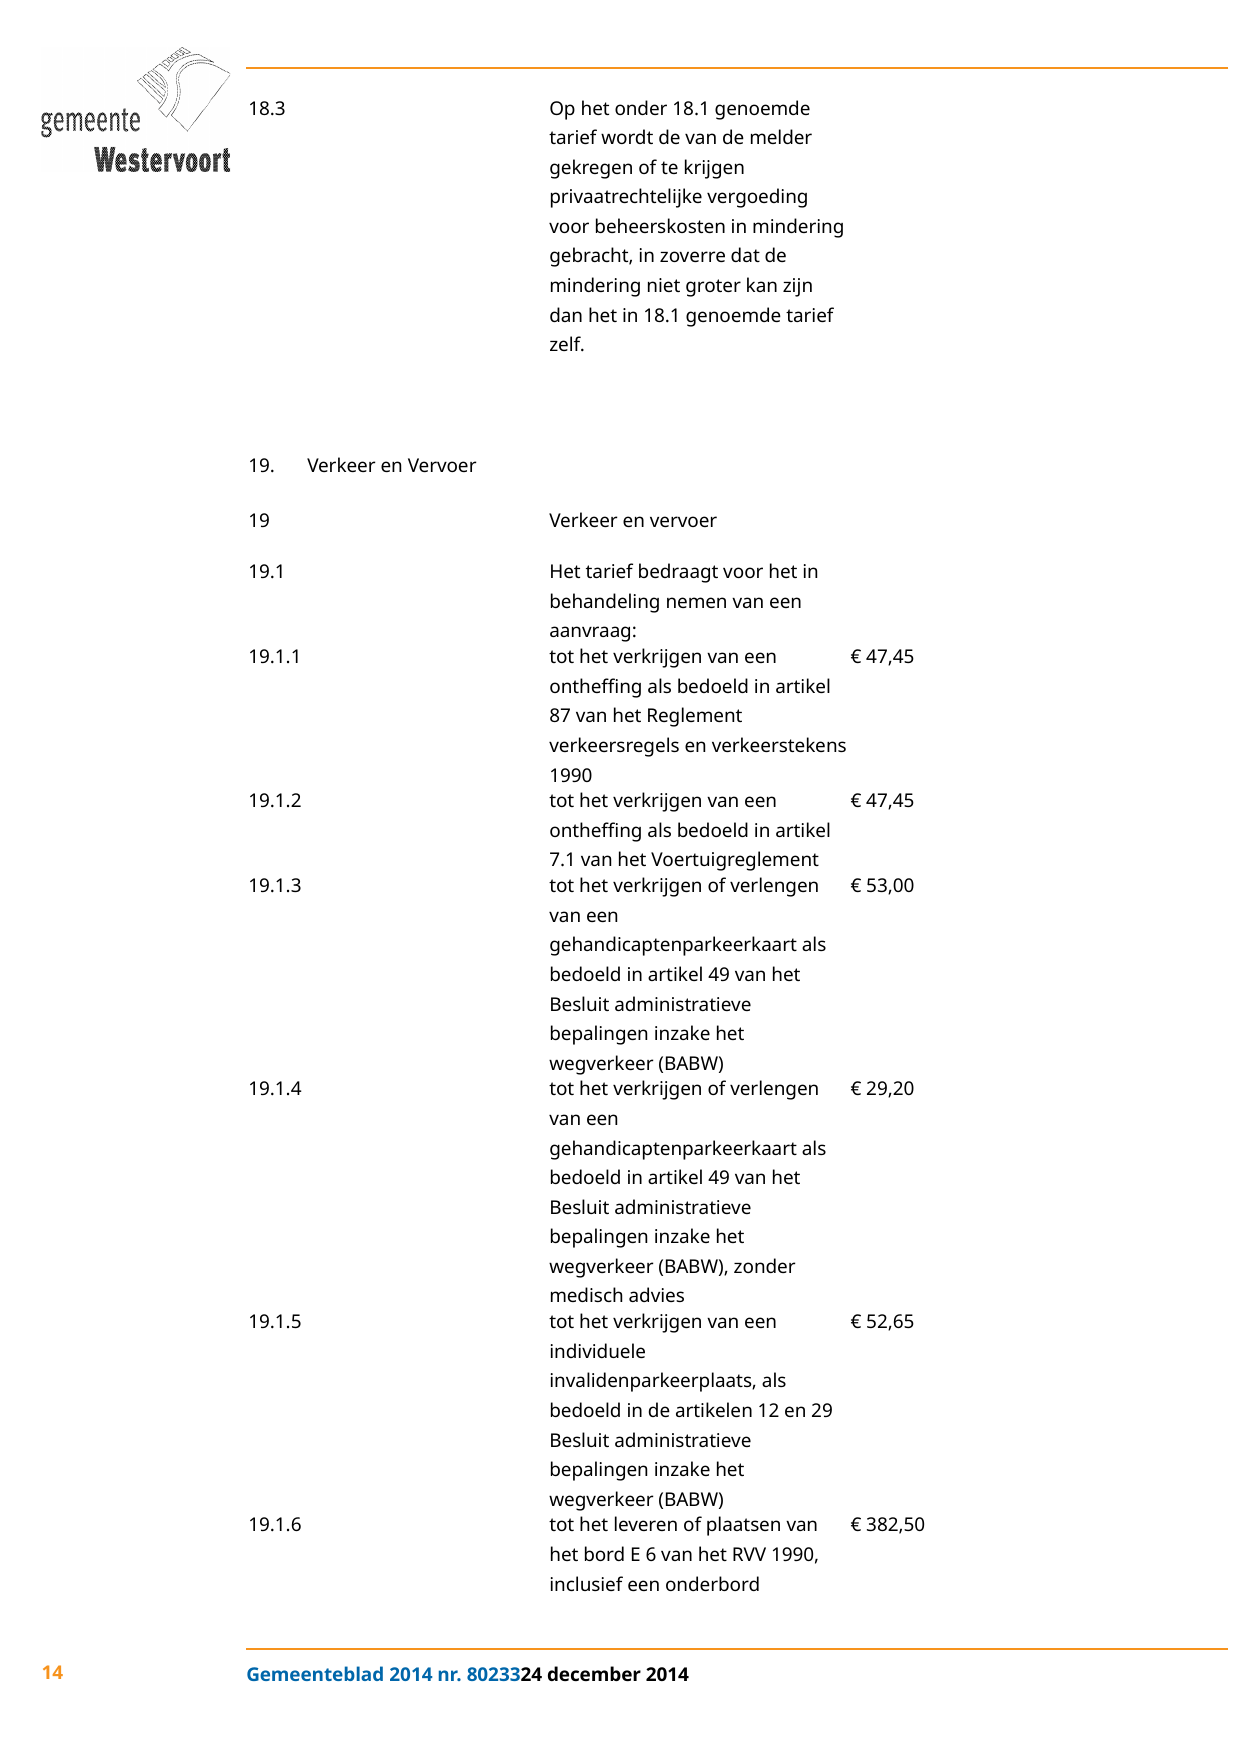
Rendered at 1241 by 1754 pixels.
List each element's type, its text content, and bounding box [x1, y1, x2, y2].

table_cell tot het verkrijgen van een individuele invalidenparkeerplaats, als bedoeld in de artikelen 12 en 29 Besluit administratieve bepalingen inzake het wegverkeer (BABW) [549, 1309, 850, 1512]
list Verkeer en Vervoer [248, 452, 1152, 477]
table_cell € 52,65 [850, 1309, 1152, 1512]
table_cell tot het verkrijgen van een ontheffing als bedoeld in artikel 87 van het Reglement verkeersregels en verkeerstekens 1990 [549, 644, 850, 787]
table_header Verkeer en vervoer [549, 507, 850, 533]
table_cell tot het verkrijgen van een ontheffing als bedoeld in artikel 7.1 van het Voertuigreglement [549, 788, 850, 872]
table_cell € 382,50 [850, 1512, 1152, 1597]
table_cell 19.1.6 [248, 1512, 549, 1597]
table_header 19 [248, 507, 549, 533]
table_cell [248, 533, 549, 558]
table_cell € 47,45 [850, 644, 1152, 787]
table_cell 19.1.2 [248, 788, 549, 872]
table_header [850, 507, 1152, 533]
table_cell 19.1.4 [248, 1076, 549, 1308]
table_cell Op het onder 18.1 genoemde tarief wordt de van de melder gekregen of te krijgen privaatrechtelijke vergoeding voor beheerskosten in mindering gebracht, in zoverre dat de mindering niet groter kan zijn dan het in 18.1 genoemde tarief zelf. [549, 95, 850, 357]
table_cell 19.1.3 [248, 873, 549, 1076]
table_cell 19.1.1 [248, 644, 549, 787]
table_header 19.1 [248, 559, 549, 643]
table_cell tot het leveren of plaatsen van het bord E 6 van het RVV 1990, inclusief een onderbord [549, 1512, 850, 1597]
table_cell 19.1.5 [248, 1309, 549, 1512]
table_cell € 53,00 [850, 873, 1152, 1076]
table_cell [850, 95, 1152, 357]
table_header Het tarief bedraagt voor het in behandeling nemen van een aanvraag: [549, 559, 850, 643]
table_cell 18.3 [248, 95, 549, 357]
table_cell tot het verkrijgen of verlengen van een gehandicaptenparkeerkaart als bedoeld in artikel 49 van het Besluit administratieve bepalingen inzake het wegverkeer (BABW), zonder medisch advies [549, 1076, 850, 1308]
table_cell € 47,45 [850, 788, 1152, 872]
picture [41, 47, 231, 172]
table_header [850, 559, 1152, 643]
table_cell tot het verkrijgen of verlengen van een gehandicaptenparkeerkaart als bedoeld in artikel 49 van het Besluit administratieve bepalingen inzake het wegverkeer (BABW) [549, 873, 850, 1076]
table_cell € 29,20 [850, 1076, 1152, 1308]
